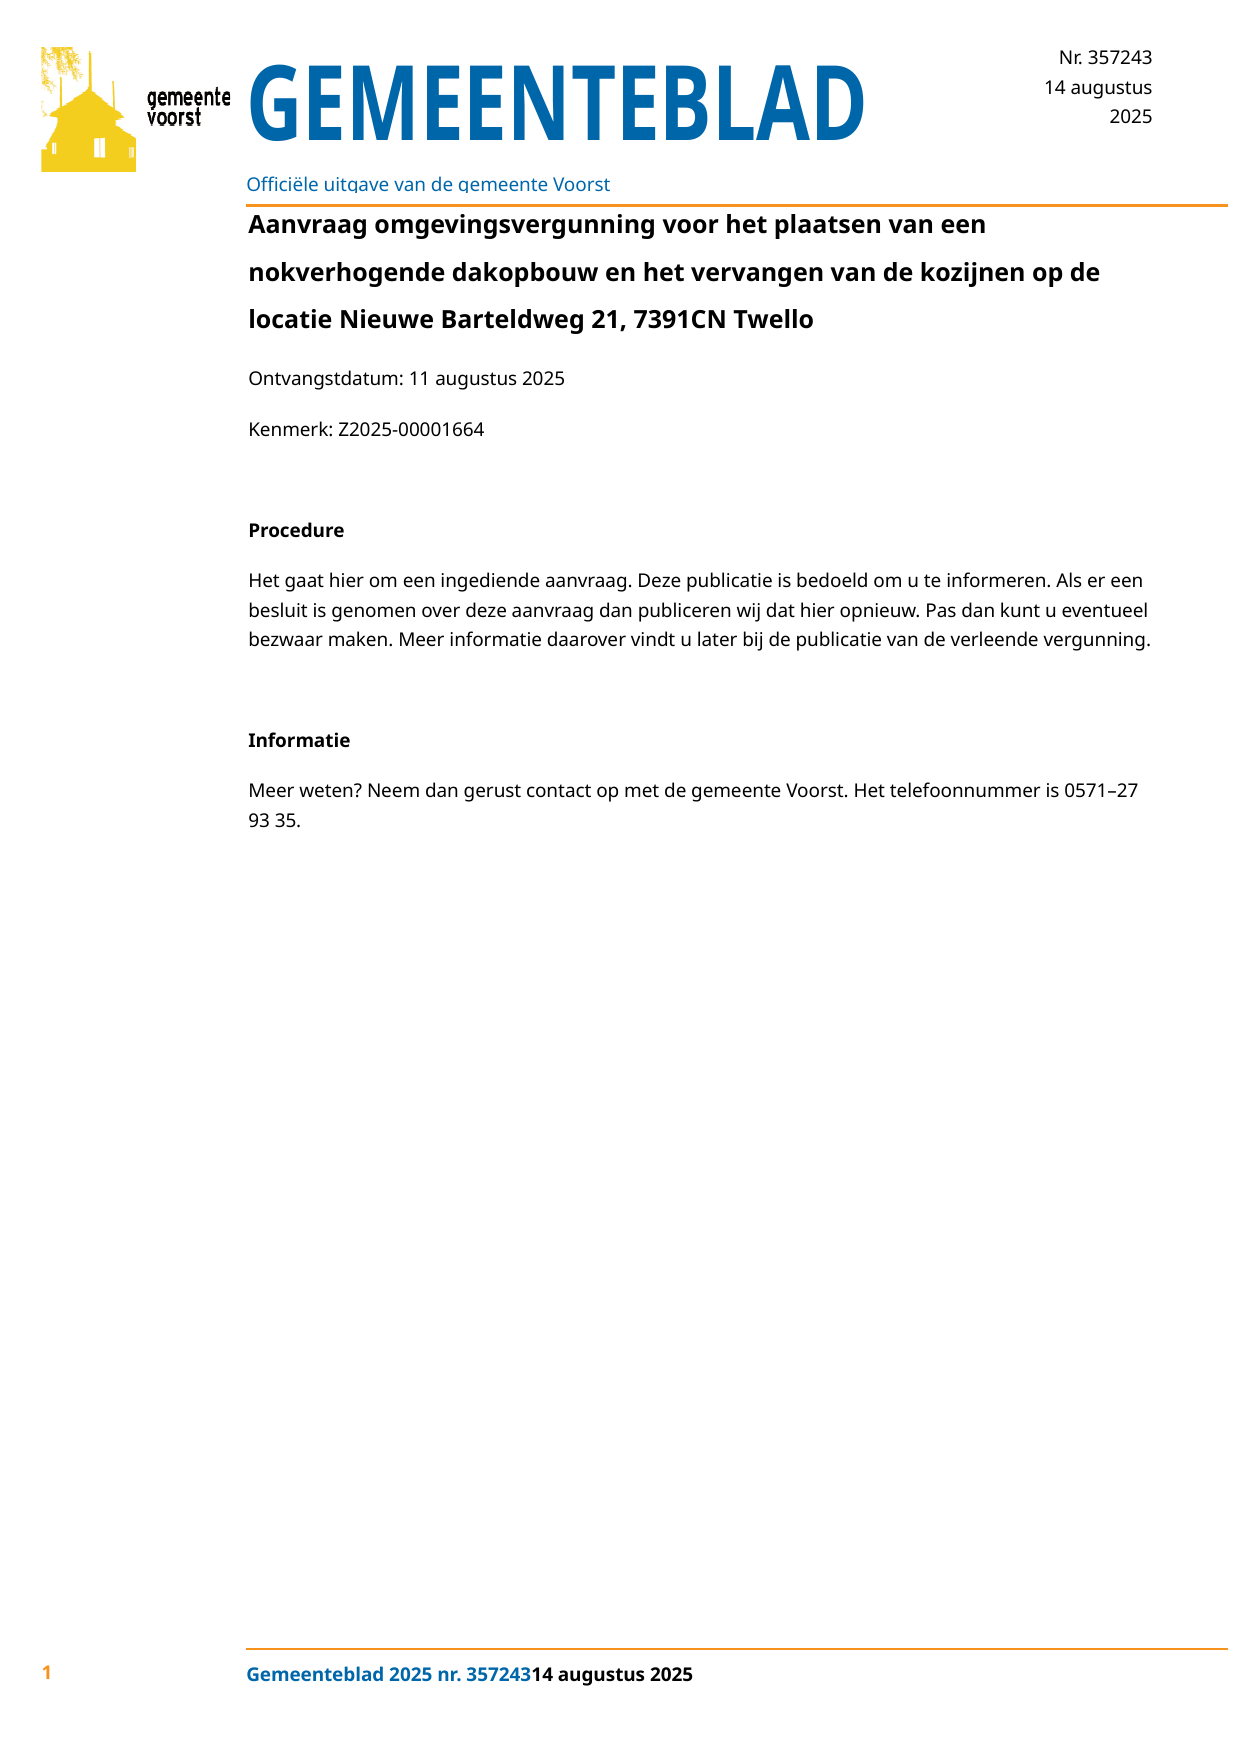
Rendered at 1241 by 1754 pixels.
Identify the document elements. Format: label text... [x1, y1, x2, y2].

text Kenmerk: Z2025-00001664 [248, 416, 1152, 442]
text Aanvraag omgevingsvergunning voor het plaatsen van een nokverhogende dakopbouw en het vervangen van de kozijnen op de locatie Nieuwe Barteldweg 21, 7391CN Twello [248, 207, 1152, 336]
text Meer weten? Neem dan gerust contact op met de gemeente Voorst. Het telefoonnummer is 0571–27 93 35. [248, 778, 1152, 833]
text Het gaat hier om een ingediende aanvraag. Deze publicatie is bedoeld om u te informeren. Als er een besluit is genomen over deze aanvraag dan publiceren wij dat hier opnieuw. Pas dan kunt u eventueel bezwaar maken. Meer informatie daarover vindt u later bij de publicatie van de verleende vergunning. [248, 567, 1152, 652]
text Procedure [248, 517, 1152, 542]
text Ontvangstdatum: 11 augustus 2025 [248, 366, 1152, 391]
text Informatie [248, 727, 1152, 753]
picture [41, 47, 231, 172]
